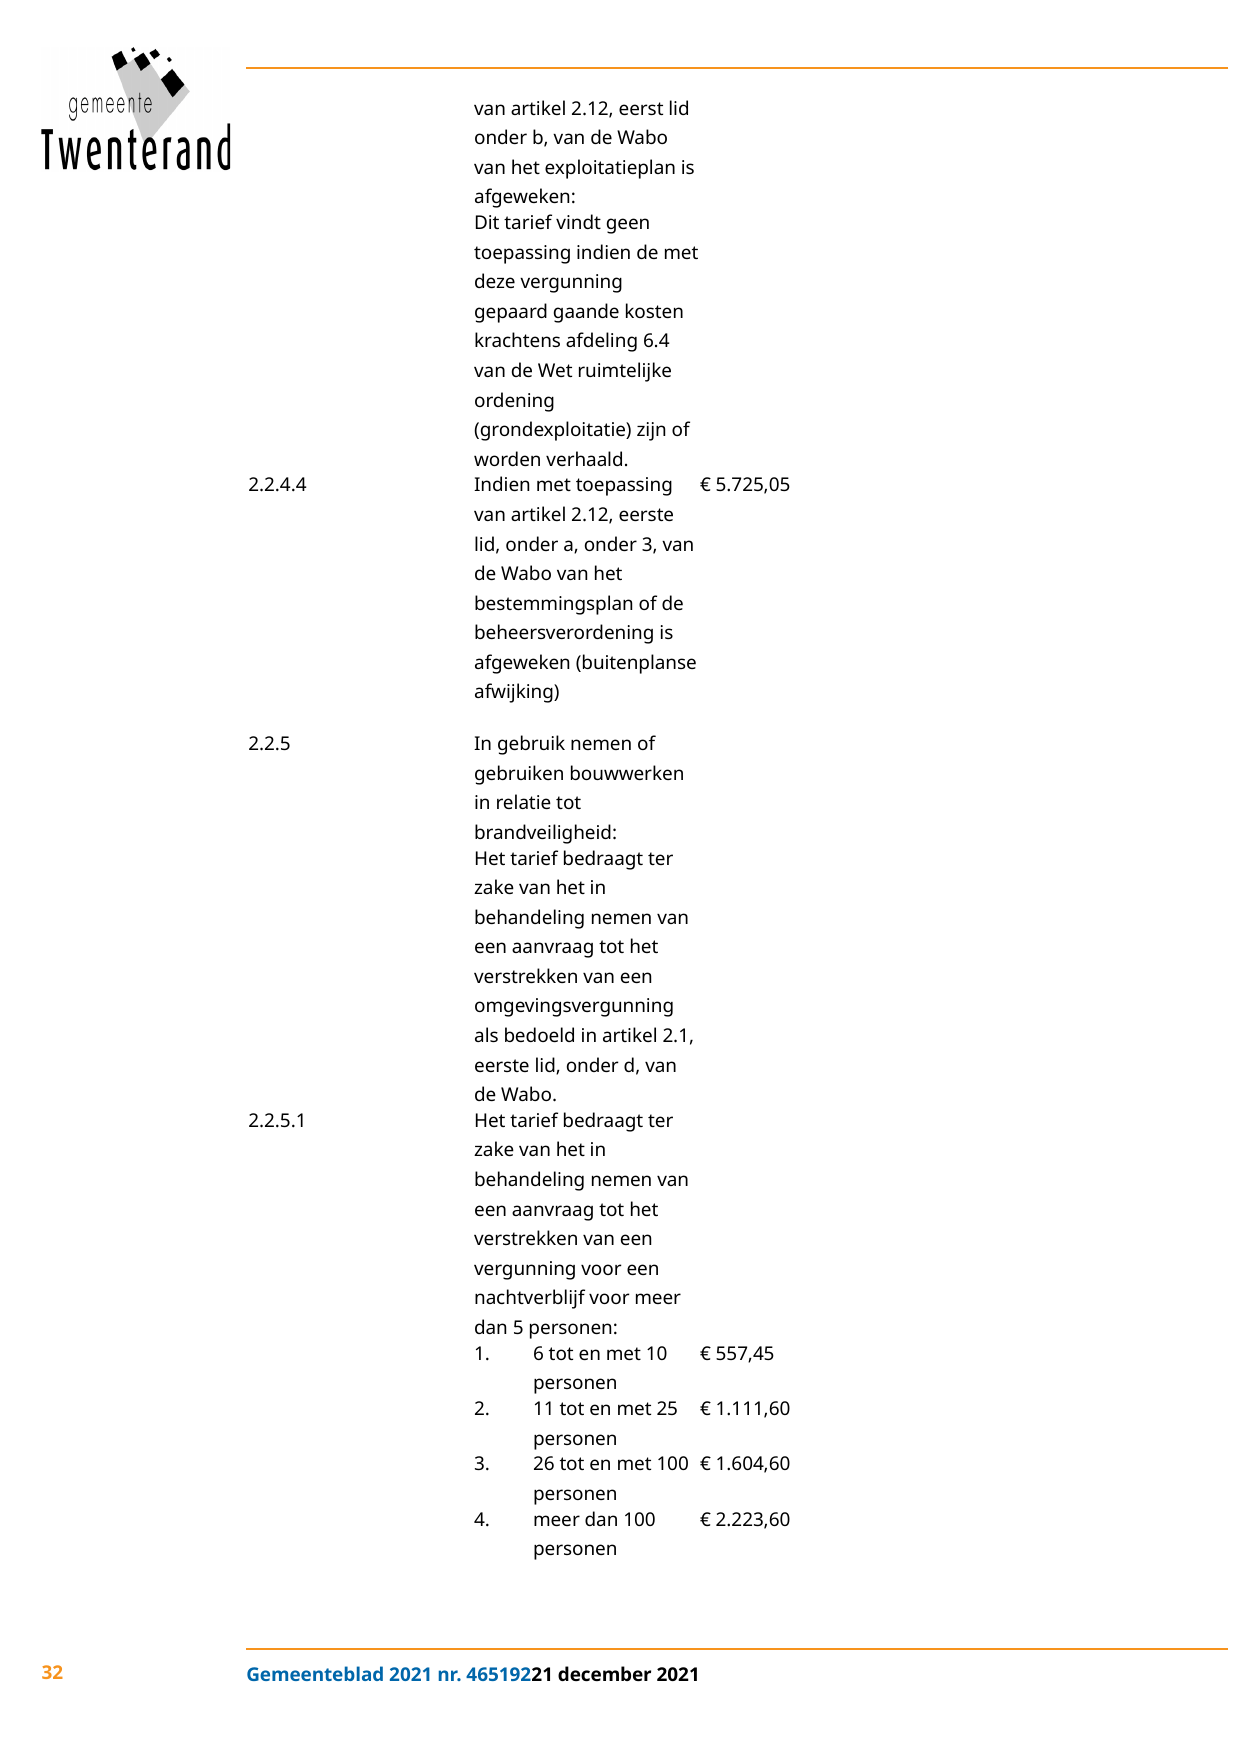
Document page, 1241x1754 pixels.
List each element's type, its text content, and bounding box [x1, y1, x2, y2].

table_cell [700, 209, 926, 472]
table_cell 2.2.5.1 [248, 1107, 474, 1587]
table_cell € 1.604,60 [700, 1451, 926, 1506]
table_cell [474, 1561, 700, 1587]
table_cell In gebruik nemen of gebruiken bouwwerken in relatie tot brandveiligheid: [474, 730, 700, 845]
table_cell [248, 95, 474, 472]
table_cell [700, 845, 926, 1107]
table_cell [700, 1107, 926, 1340]
table_cell meer dan 100 personen [474, 1506, 700, 1561]
table_cell 11 tot en met 25 personen [474, 1395, 700, 1451]
table_cell € 5.725,05 [700, 472, 926, 704]
table_cell van artikel 2.12, eerst lid onder b, van de Wabo van het exploitatieplan is afgeweken: [474, 95, 700, 209]
table_cell 2.2.4.4 [248, 472, 474, 704]
table_cell Het tarief bedraagt ter zake van het in behandeling nemen van een aanvraag tot het verstrekken van een omgevingsvergunning als bedoeld in artikel 2.1, eerste lid, onder d, van de Wabo. [474, 845, 700, 1107]
table_cell 26 tot en met 100 personen [474, 1451, 700, 1506]
table_cell [248, 705, 474, 730]
table_cell Indien met toepassing van artikel 2.12, eerste lid, onder a, onder 3, van de Wabo van het bestemmingsplan of de beheersverordening is afgeweken (buitenplanse afwijking) [474, 472, 700, 704]
table_cell € 2.223,60 [700, 1506, 926, 1561]
table_cell [700, 95, 926, 209]
table_cell [700, 730, 926, 845]
table_cell [700, 1561, 926, 1587]
table_cell [474, 705, 700, 730]
table_cell € 1.111,60 [700, 1395, 926, 1451]
table_cell € 557,45 [700, 1340, 926, 1395]
table_cell Dit tarief vindt geen toepassing indien de met deze vergunning gepaard gaande kosten krachtens afdeling 6.4 van de Wet ruimtelijke ordening (grondexploitatie) zijn of worden verhaald. [474, 209, 700, 472]
table_cell Het tarief bedraagt ter zake van het in behandeling nemen van een aanvraag tot het verstrekken van een vergunning voor een nachtverblijf voor meer dan 5 personen: [474, 1107, 700, 1340]
table_cell 2.2.5 [248, 730, 474, 1107]
table_cell [700, 705, 926, 730]
picture [41, 47, 231, 172]
table_cell 6 tot en met 10 personen [474, 1340, 700, 1395]
